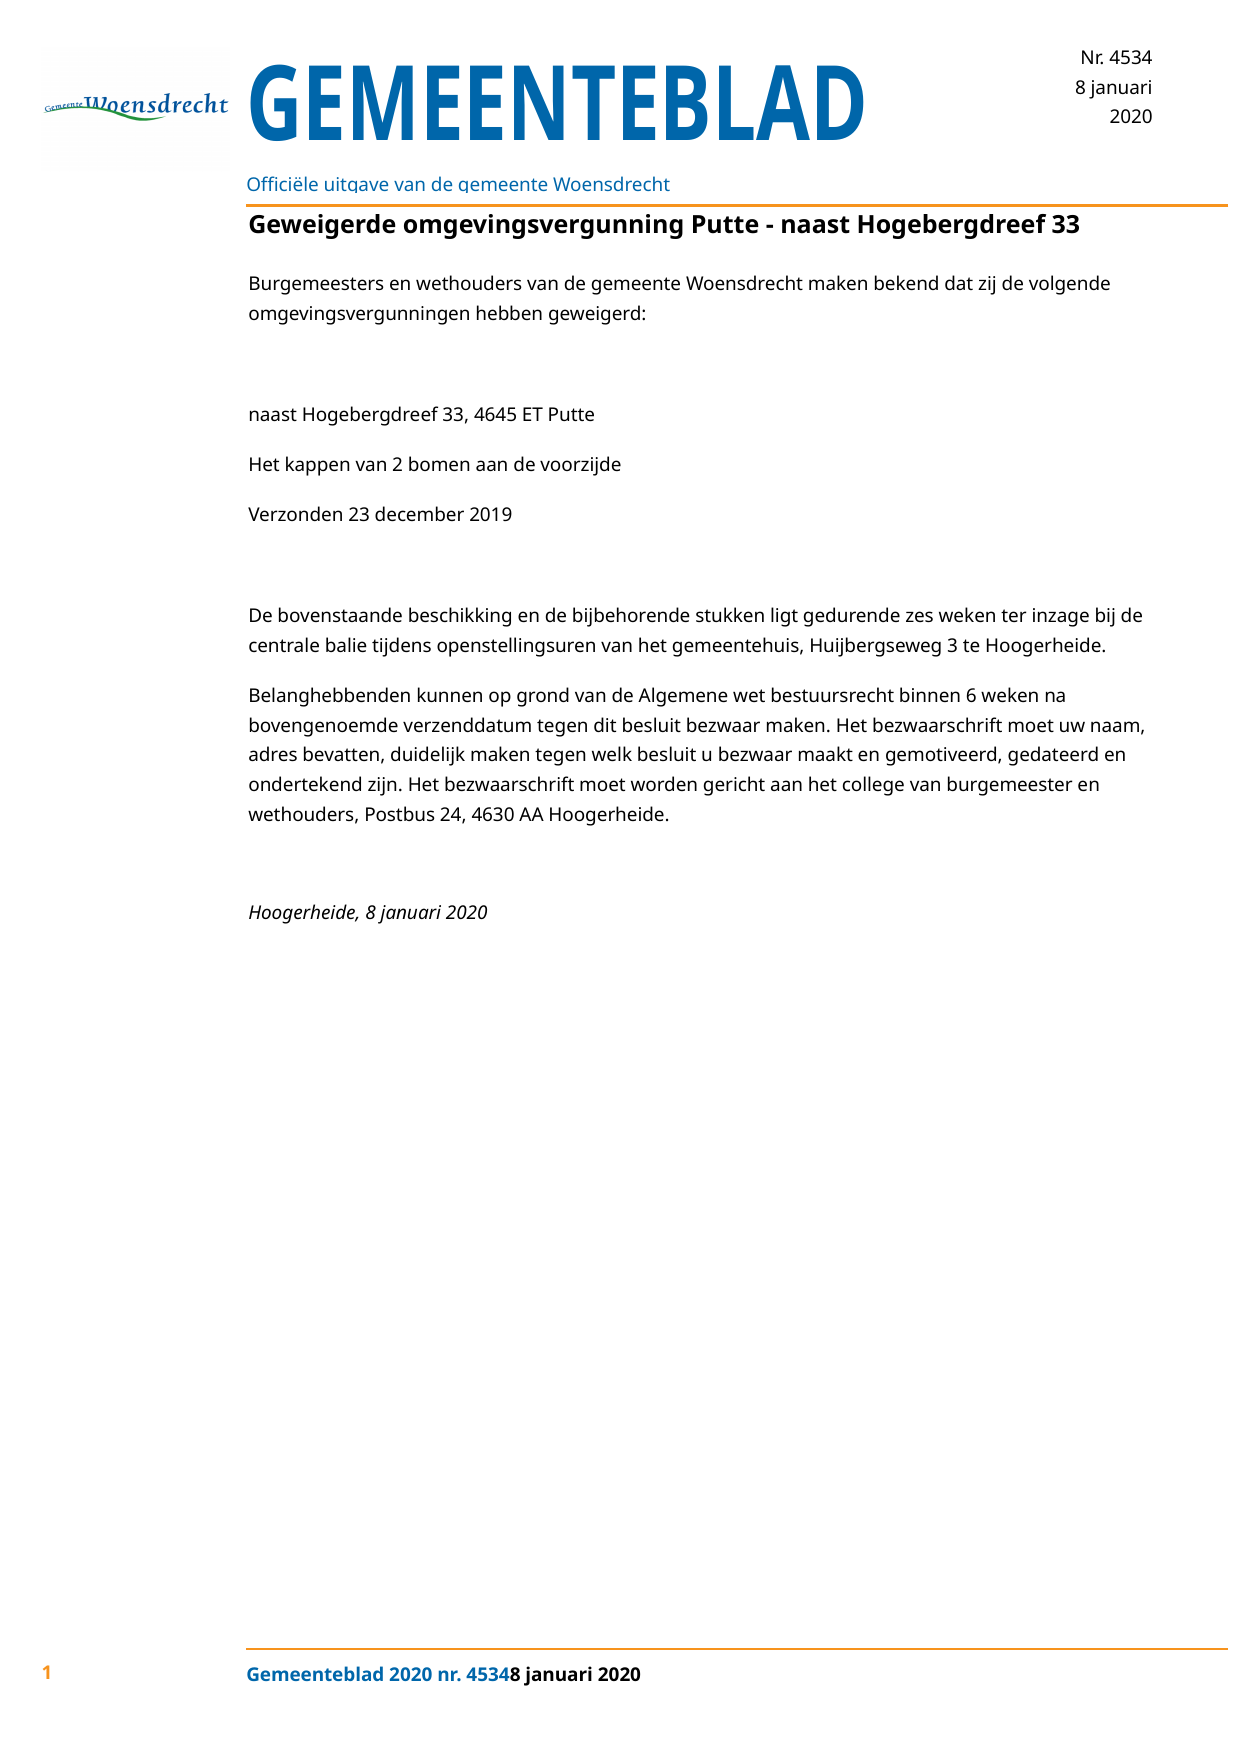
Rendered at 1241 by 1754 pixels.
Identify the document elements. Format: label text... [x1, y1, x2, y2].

text naast Hogebergdreef 33, 4645 ET Putte [248, 401, 1152, 426]
text Belanghebbenden kunnen op grond van de Algemene wet bestuursrecht binnen 6 weken na bovengenoemde verzenddatum tegen dit besluit bezwaar maken. Het bezwaarschrift moet uw naam, adres bevatten, duidelijk maken tegen welk besluit u bezwaar maakt en gemotiveerd, gedateerd en ondertekend zijn. Het bezwaarschrift moet worden gericht aan het college van burgemeester en wethouders, Postbus 24, 4630 AA Hoogerheide. [248, 682, 1152, 826]
text Verzonden 23 december 2019 [248, 502, 1152, 527]
picture [41, 47, 231, 172]
text Geweigerde omgevingsvergunning Putte - naast Hogebergdreef 33 [248, 207, 1152, 241]
text Hoogerheide, 8 januari 2020 [248, 899, 1152, 925]
text De bovenstaande beschikking en de bijbehorende stukken ligt gedurende zes weken ter inzage bij de centrale balie tijdens openstellingsuren van het gemeentehuis, Huijbergseweg 3 te Hoogerheide. [248, 602, 1152, 658]
text Burgemeesters en wethouders van de gemeente Woensdrecht maken bekend dat zij de volgende omgevingsvergunningen hebben geweigerd: [248, 270, 1152, 326]
text Het kappen van 2 bomen aan de voorzijde [248, 451, 1152, 477]
